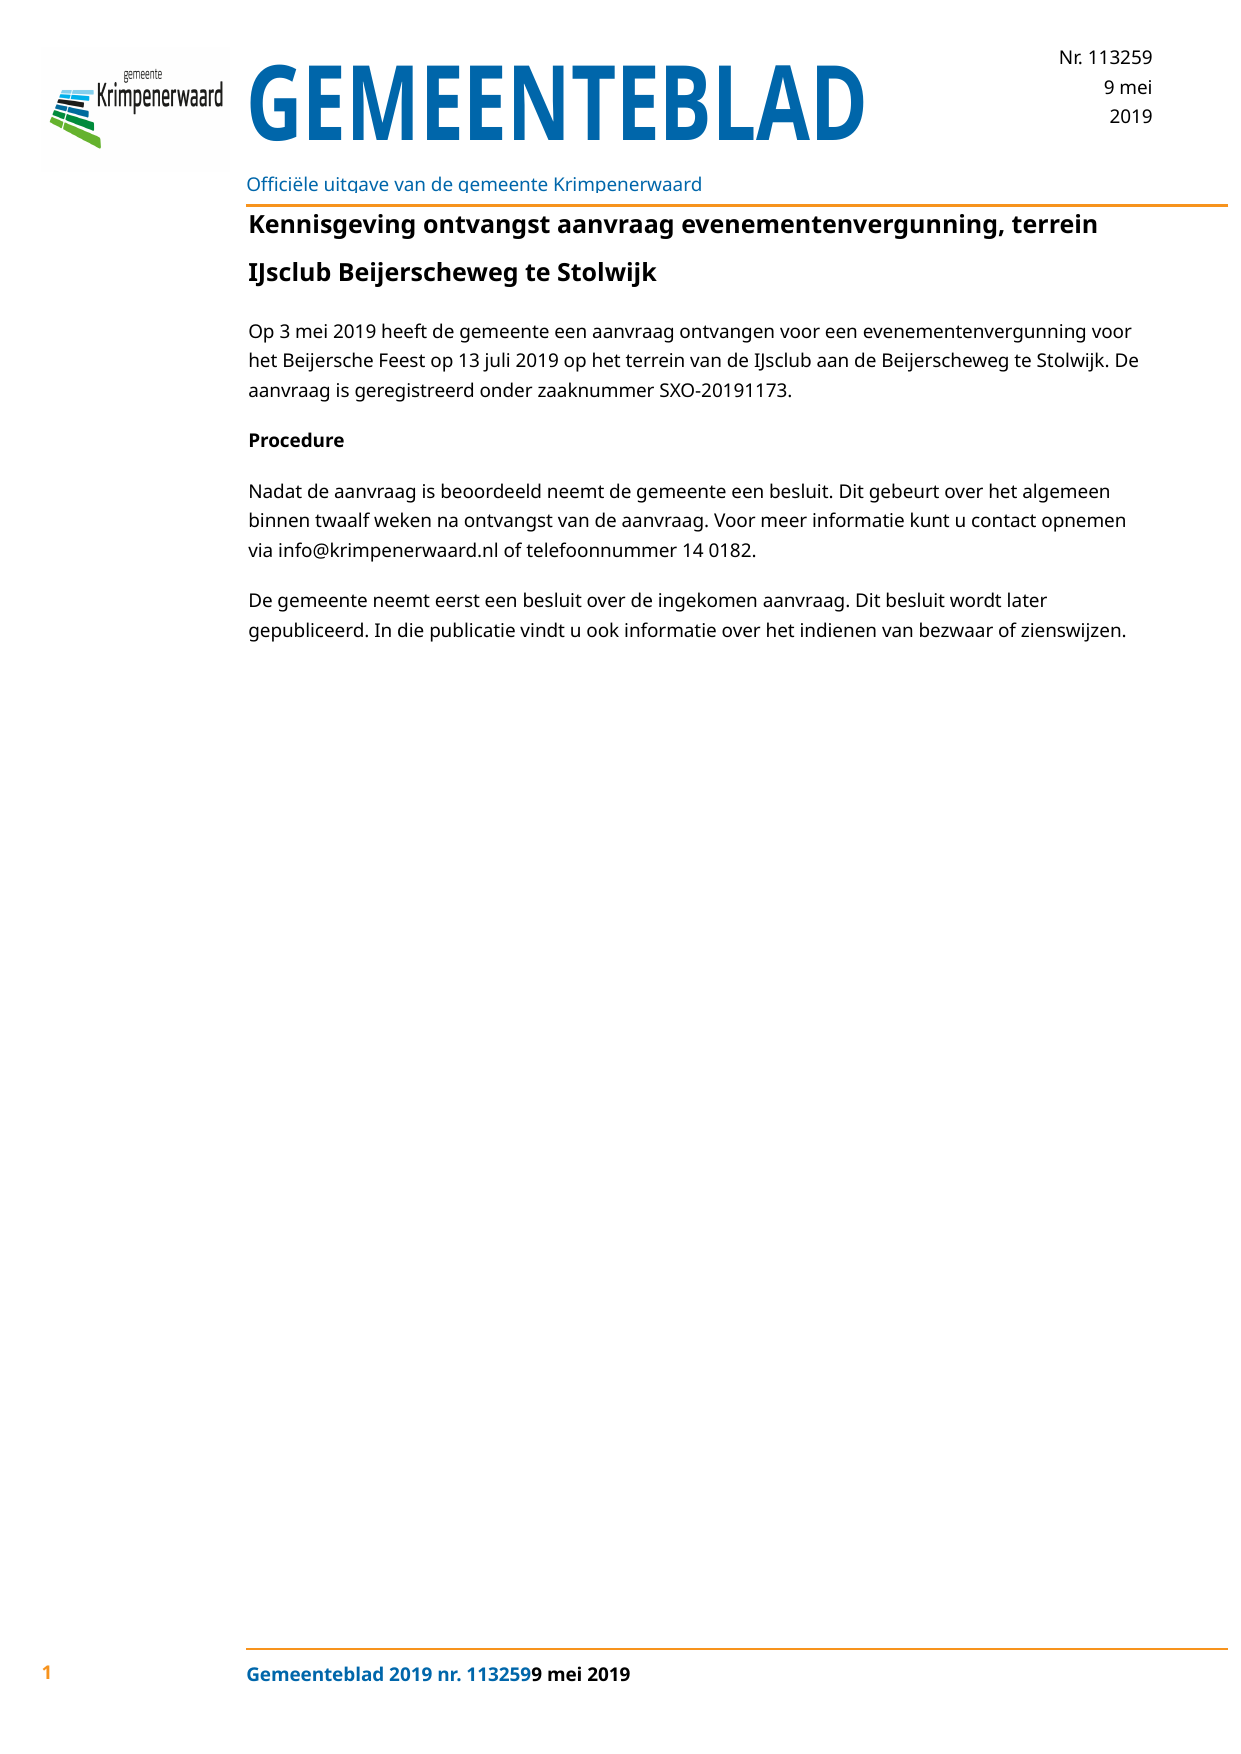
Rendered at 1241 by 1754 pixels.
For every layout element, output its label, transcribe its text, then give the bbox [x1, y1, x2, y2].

text Procedure [248, 427, 1152, 453]
text Kennisgeving ontvangst aanvraag evenementenvergunning, terrein IJsclub Beijerscheweg te Stolwijk [248, 207, 1152, 288]
picture [41, 47, 231, 172]
text De gemeente neemt eerst een besluit over de ingekomen aanvraag. Dit besluit wordt later gepubliceerd. In die publicatie vindt u ook informatie over het indienen van bezwaar of zienswijzen. [248, 587, 1152, 643]
text Op 3 mei 2019 heeft de gemeente een aanvraag ontvangen voor een evenementenvergunning voor het Beijersche Feest op 13 juli 2019 op het terrein van de IJsclub aan de Beijerscheweg te Stolwijk. De aanvraag is geregistreerd onder zaaknummer SXO-20191173. [248, 318, 1152, 403]
text Nadat de aanvraag is beoordeeld neemt de gemeente een besluit. Dit gebeurt over het algemeen binnen twaalf weken na ontvangst van de aanvraag. Voor meer informatie kunt u contact opnemen via info@krimpenerwaard.nl of telefoonnummer 14 0182. [248, 478, 1152, 563]
